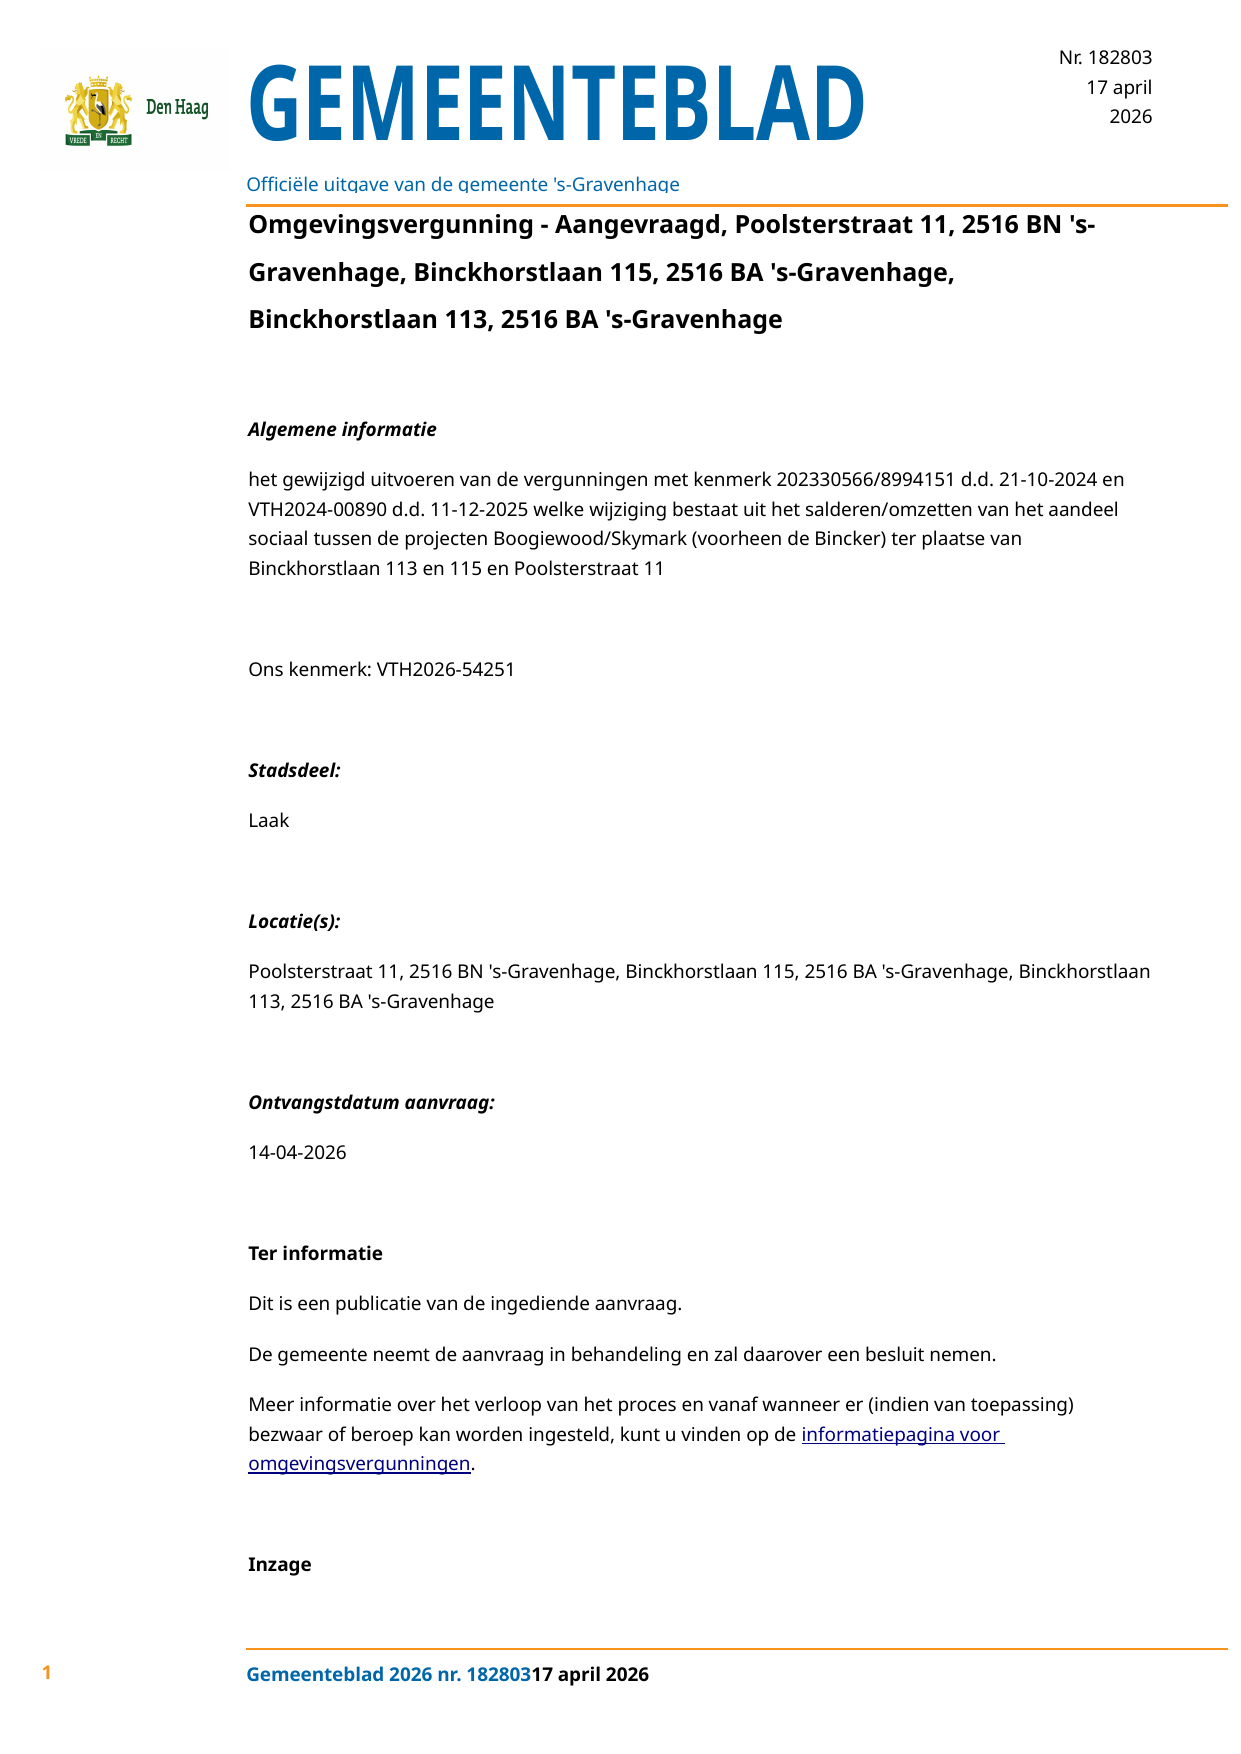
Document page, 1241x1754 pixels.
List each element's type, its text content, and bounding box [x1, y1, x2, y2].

text Ter informatie [248, 1240, 1152, 1266]
text De gemeente neemt de aanvraag in behandeling en zal daarover een besluit nemen. [248, 1341, 1152, 1367]
text Laak [248, 807, 1152, 833]
text Omgevingsvergunning - Aangevraagd, Poolsterstraat 11, 2516 BN 's-Gravenhage, Binckhorstlaan 115, 2516 BA 's-Gravenhage, Binckhorstlaan 113, 2516 BA 's-Gravenhage [248, 207, 1152, 336]
text Ons kenmerk: VTH2026-54251 [248, 656, 1152, 682]
text Dit is een publicatie van de ingediende aanvraag. [248, 1291, 1152, 1316]
text Meer informatie over het verloop van het proces en vanaf wanneer er (indien van toepassing) bezwaar of beroep kan worden ingesteld, kunt u vinden op de informatiepagina voor omgevingsvergunningen. [248, 1391, 1152, 1476]
text Algemene informatie [248, 416, 1152, 442]
text Locatie(s): [248, 908, 1152, 934]
picture [41, 47, 231, 172]
text 14-04-2026 [248, 1139, 1152, 1165]
text Poolsterstraat 11, 2516 BN 's-Gravenhage, Binckhorstlaan 115, 2516 BA 's-Gravenhage, Binckhorstlaan 113, 2516 BA 's-Gravenhage [248, 958, 1152, 1014]
text Inzage [248, 1551, 1152, 1577]
text Stadsdeel: [248, 757, 1152, 782]
text het gewijzigd uitvoeren van de vergunningen met kenmerk 202330566/8994151 d.d. 21-10-2024 en VTH2024-00890 d.d. 11-12-2025 welke wijziging bestaat uit het salderen/omzetten van het aandeel sociaal tussen de projecten Boogiewood/Skymark (voorheen de Bincker) ter plaatse van Binckhorstlaan 113 en 115 en Poolsterstraat 11 [248, 466, 1152, 581]
text Ontvangstdatum aanvraag: [248, 1089, 1152, 1114]
